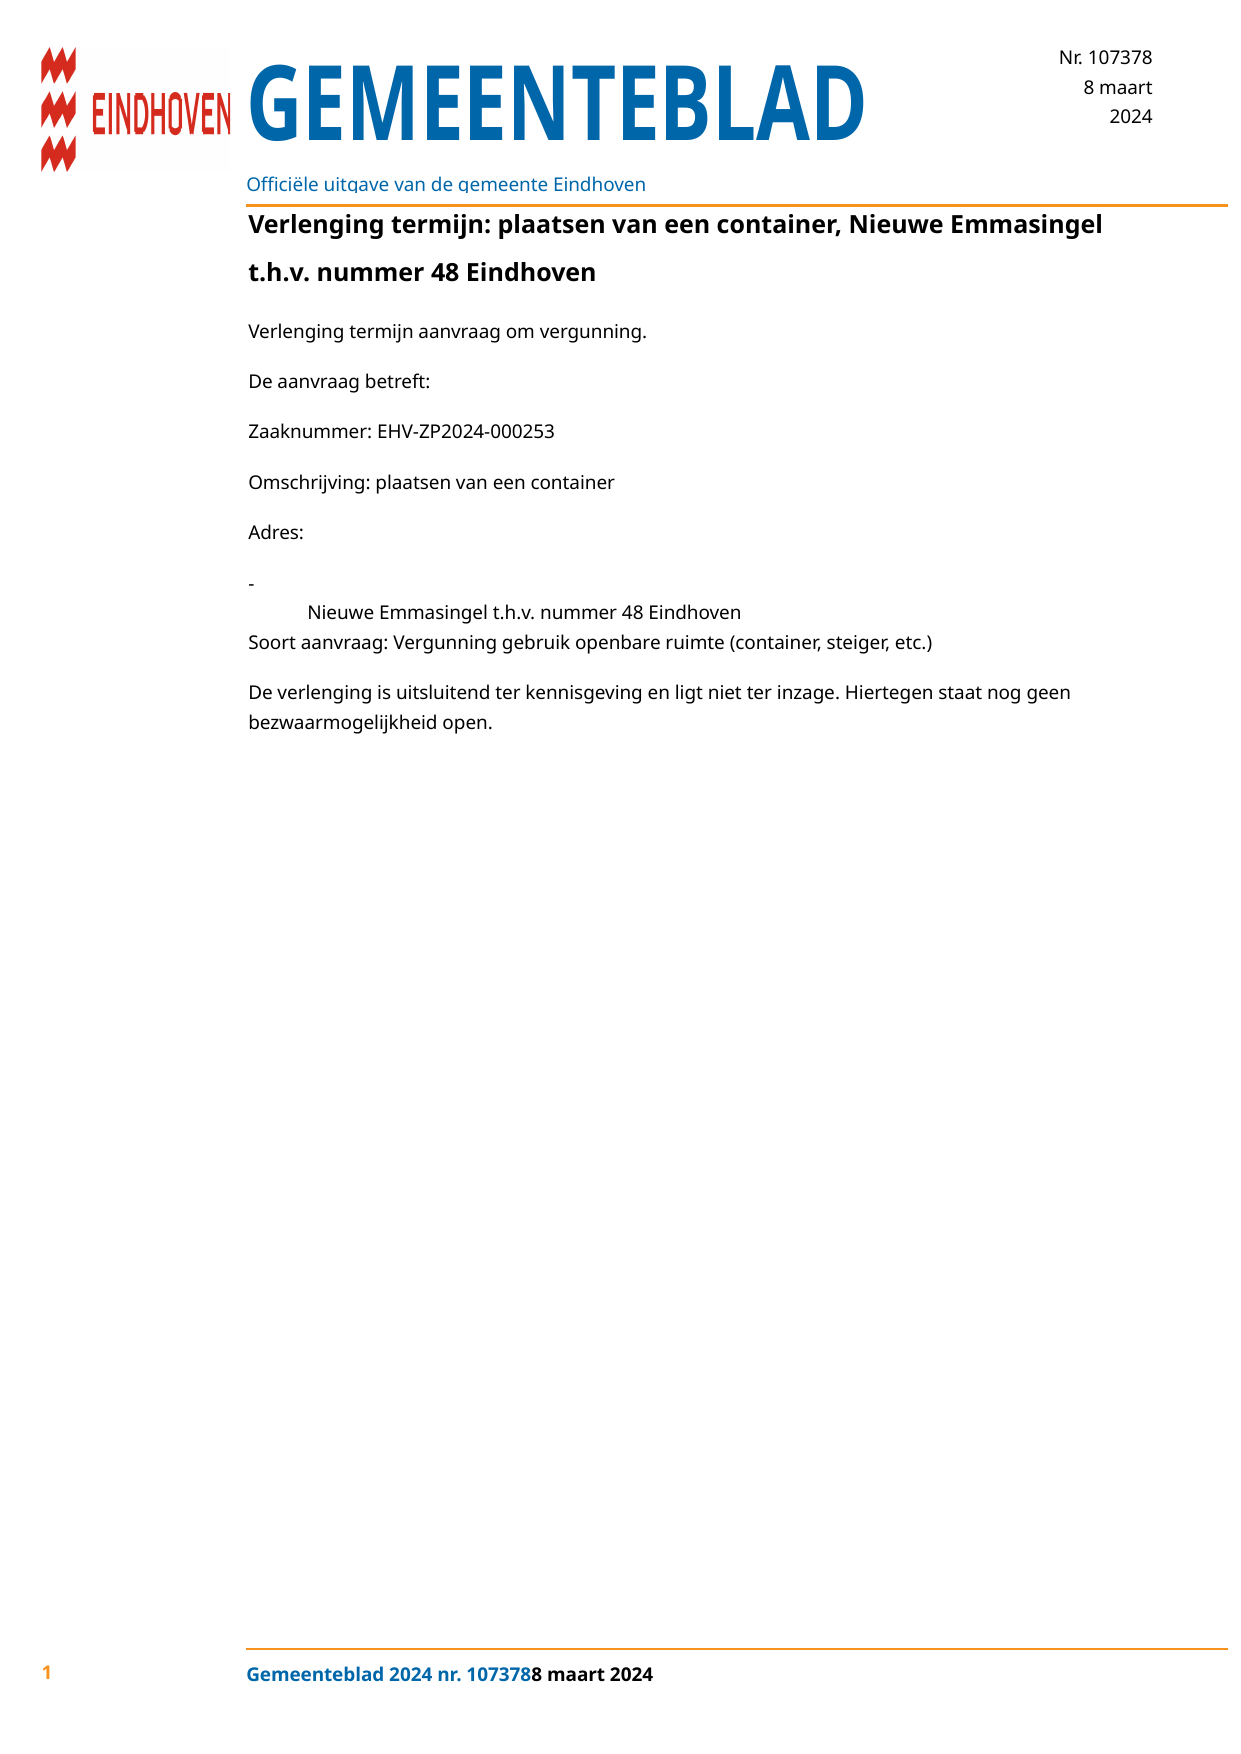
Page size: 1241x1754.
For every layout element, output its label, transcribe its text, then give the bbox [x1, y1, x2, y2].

text Verlenging termijn aanvraag om vergunning. [248, 318, 1152, 344]
text Verlenging termijn: plaatsen van een container, Nieuwe Emmasingel t.h.v. nummer 48 Eindhoven [248, 207, 1152, 288]
picture [41, 47, 231, 172]
text Zaaknummer: EHV-ZP2024-000253 [248, 419, 1152, 444]
text Adres: [248, 519, 1152, 545]
text Omschrijving: plaatsen van een container [248, 469, 1152, 495]
text De aanvraag betreft: [248, 368, 1152, 394]
text Soort aanvraag: Vergunning gebruik openbare ruimte (container, steiger, etc.) [248, 629, 1152, 655]
list Nieuwe Emmasingel t.h.v. nummer 48 Eindhoven [248, 599, 1152, 625]
text De verlenging is uitsluitend ter kennisgeving en ligt niet ter inzage. Hiertegen staat nog geen bezwaarmogelijkheid open. [248, 679, 1152, 735]
